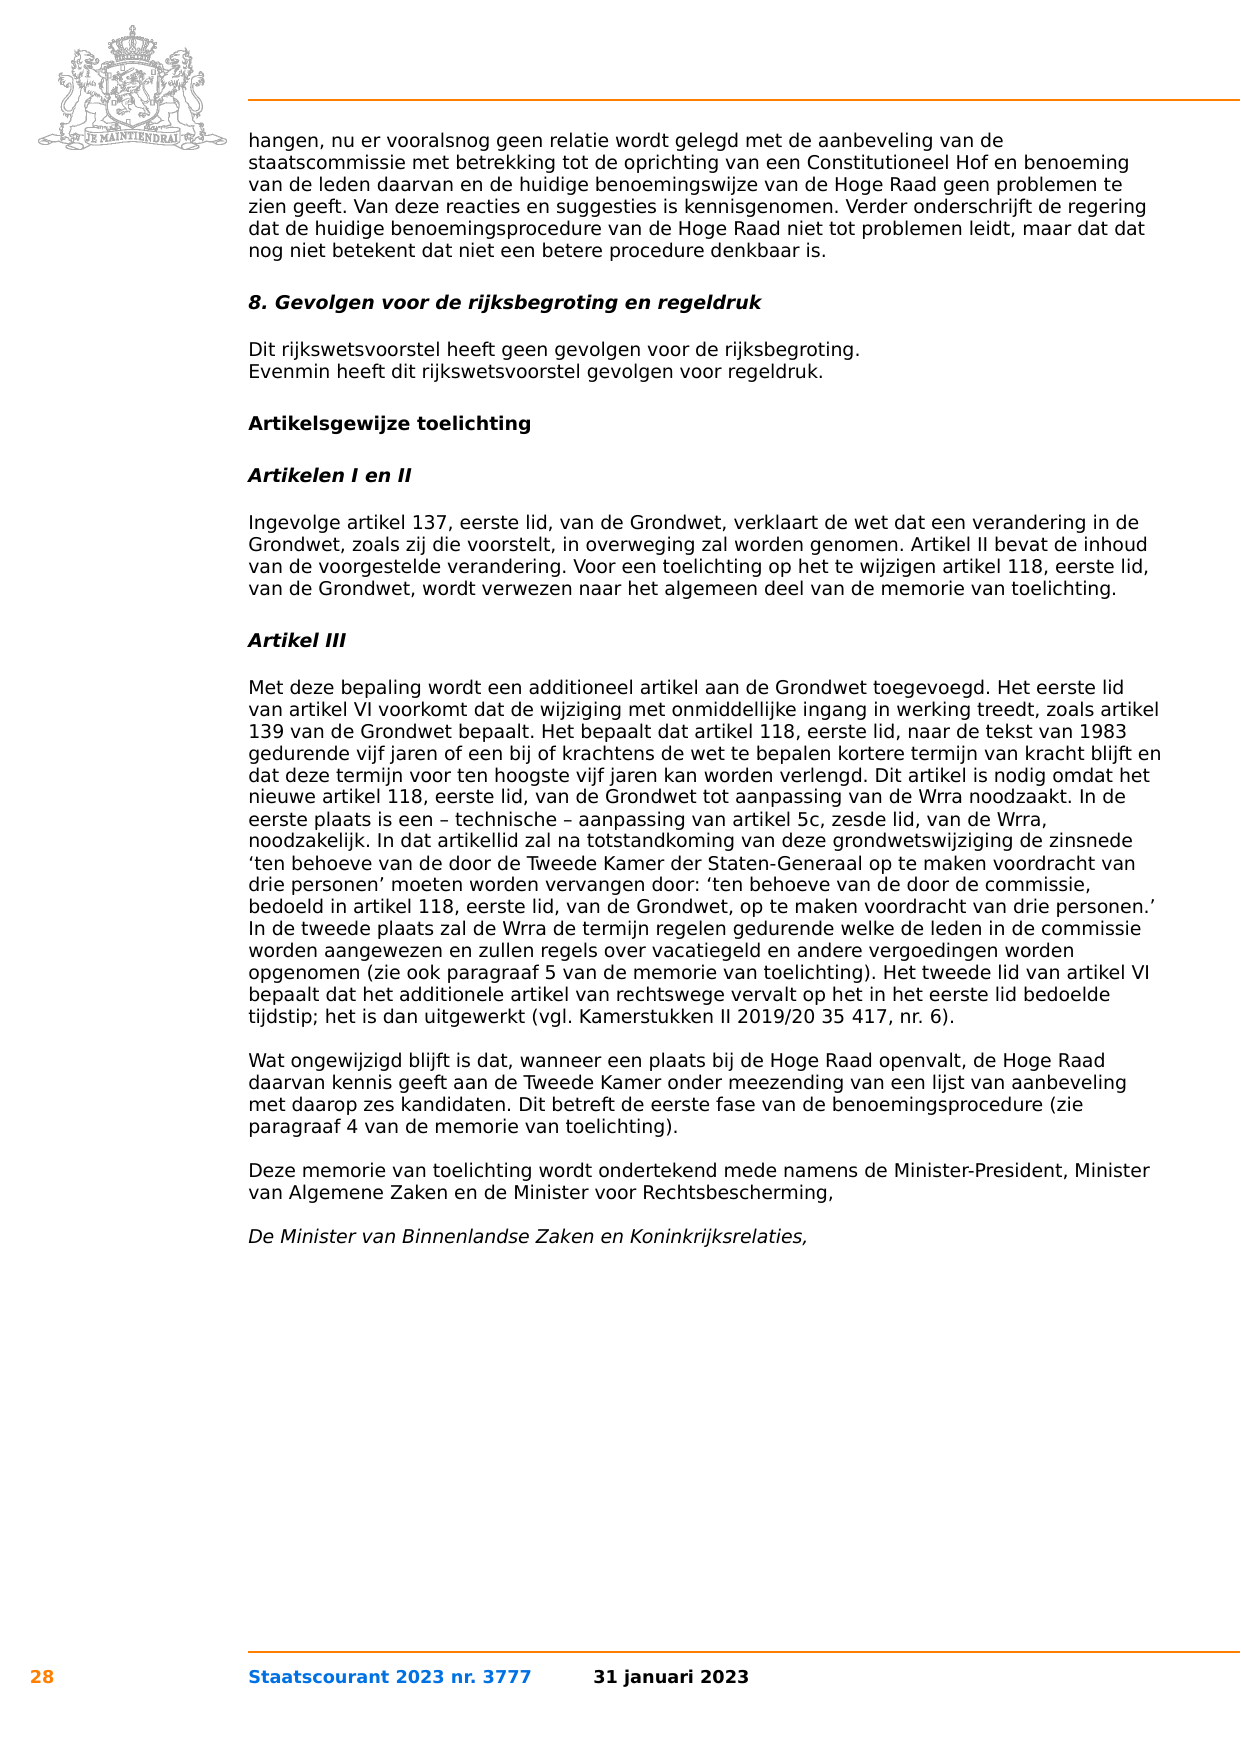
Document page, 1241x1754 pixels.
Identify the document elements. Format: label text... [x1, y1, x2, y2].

text De Minister van Binnenlandse Zaken en Koninkrijksrelaties, [248, 1226, 1163, 1248]
text Evenmin heeft dit rijkswetsvoorstel gevolgen voor regeldruk. [248, 361, 1163, 383]
subtitle Artikelsgewijze toelichting [248, 413, 1163, 435]
text hangen, nu er vooralsnog geen relatie wordt gelegd met de aanbeveling van de staatscommissie met betrekking tot de oprichting van een Constitutioneel Hof en benoeming van de leden daarvan en de huidige benoemingswijze van de Hoge Raad geen problemen te zien geeft. Van deze reacties en suggesties is kennisgenomen. Verder onderschrijft de regering dat de huidige benoemingsprocedure van de Hoge Raad niet tot problemen leidt, maar dat dat nog niet betekent dat niet een betere procedure denkbaar is. [248, 130, 1163, 262]
picture [38, 25, 227, 150]
subtitle Artikel III [248, 629, 1163, 652]
subtitle 8. Gevolgen voor de rijksbegroting en regeldruk [248, 292, 1163, 314]
text Deze memorie van toelichting wordt ondertekend mede namens de Minister-President, Minister van Algemene Zaken en de Minister voor Rechtsbescherming, [248, 1160, 1163, 1204]
subtitle Artikelen I en II [248, 465, 1163, 487]
text Dit rijkswetsvoorstel heeft geen gevolgen voor de rijksbegroting. [248, 339, 1163, 361]
text Ingevolge artikel 137, eerste lid, van de Grondwet, verklaart de wet dat een verandering in de Grondwet, zoals zij die voorstelt, in overweging zal worden genomen. Artikel II bevat de inhoud van de voorgestelde verandering. Voor een toelichting op het te wijzigen artikel 118, eerste lid, van de Grondwet, wordt verwezen naar het algemeen deel van de memorie van toelichting. [248, 512, 1163, 599]
text Wat ongewijzigd blijft is dat, wanneer een plaats bij de Hoge Raad openvalt, de Hoge Raad daarvan kennis geeft aan de Tweede Kamer onder meezending van een lijst van aanbeveling met daarop zes kandidaten. Dit betreft de eerste fase van de benoemingsprocedure (zie paragraaf 4 van de memorie van toelichting). [248, 1050, 1163, 1138]
text Met deze bepaling wordt een additioneel artikel aan de Grondwet toegevoegd. Het eerste lid van artikel VI voorkomt dat de wijziging met onmiddellijke ingang in werking treedt, zoals artikel 139 van de Grondwet bepaalt. Het bepaalt dat artikel 118, eerste lid, naar de tekst van 1983 gedurende vijf jaren of een bij of krachtens de wet te bepalen kortere termijn van kracht blijft en dat deze termijn voor ten hoogste vijf jaren kan worden verlengd. Dit artikel is nodig omdat het nieuwe artikel 118, eerste lid, van de Grondwet tot aanpassing van de Wrra noodzaakt. In de eerste plaats is een – technische – aanpassing van artikel 5c, zesde lid, van de Wrra, noodzakelijk. In dat artikellid zal na totstandkoming van deze grondwetswijziging de zinsnede ‘ten behoeve van de door de Tweede Kamer der Staten-Generaal op te maken voordracht van drie personen’ moeten worden vervangen door: ‘ten behoeve van de door de commissie, bedoeld in artikel 118, eerste lid, van de Grondwet, op te maken voordracht van drie personen.’ In de tweede plaats zal de Wrra de termijn regelen gedurende welke de leden in de commissie worden aangewezen en zullen regels over vacatiegeld en andere vergoedingen worden opgenomen (zie ook paragraaf 5 van de memorie van toelichting). Het tweede lid van artikel VI bepaalt dat het additionele artikel van rechtswege vervalt op het in het eerste lid bedoelde tijdstip; het is dan uitgewerkt (vgl. Kamerstukken II 2019/20 35 417, nr. 6). [248, 677, 1163, 1028]
